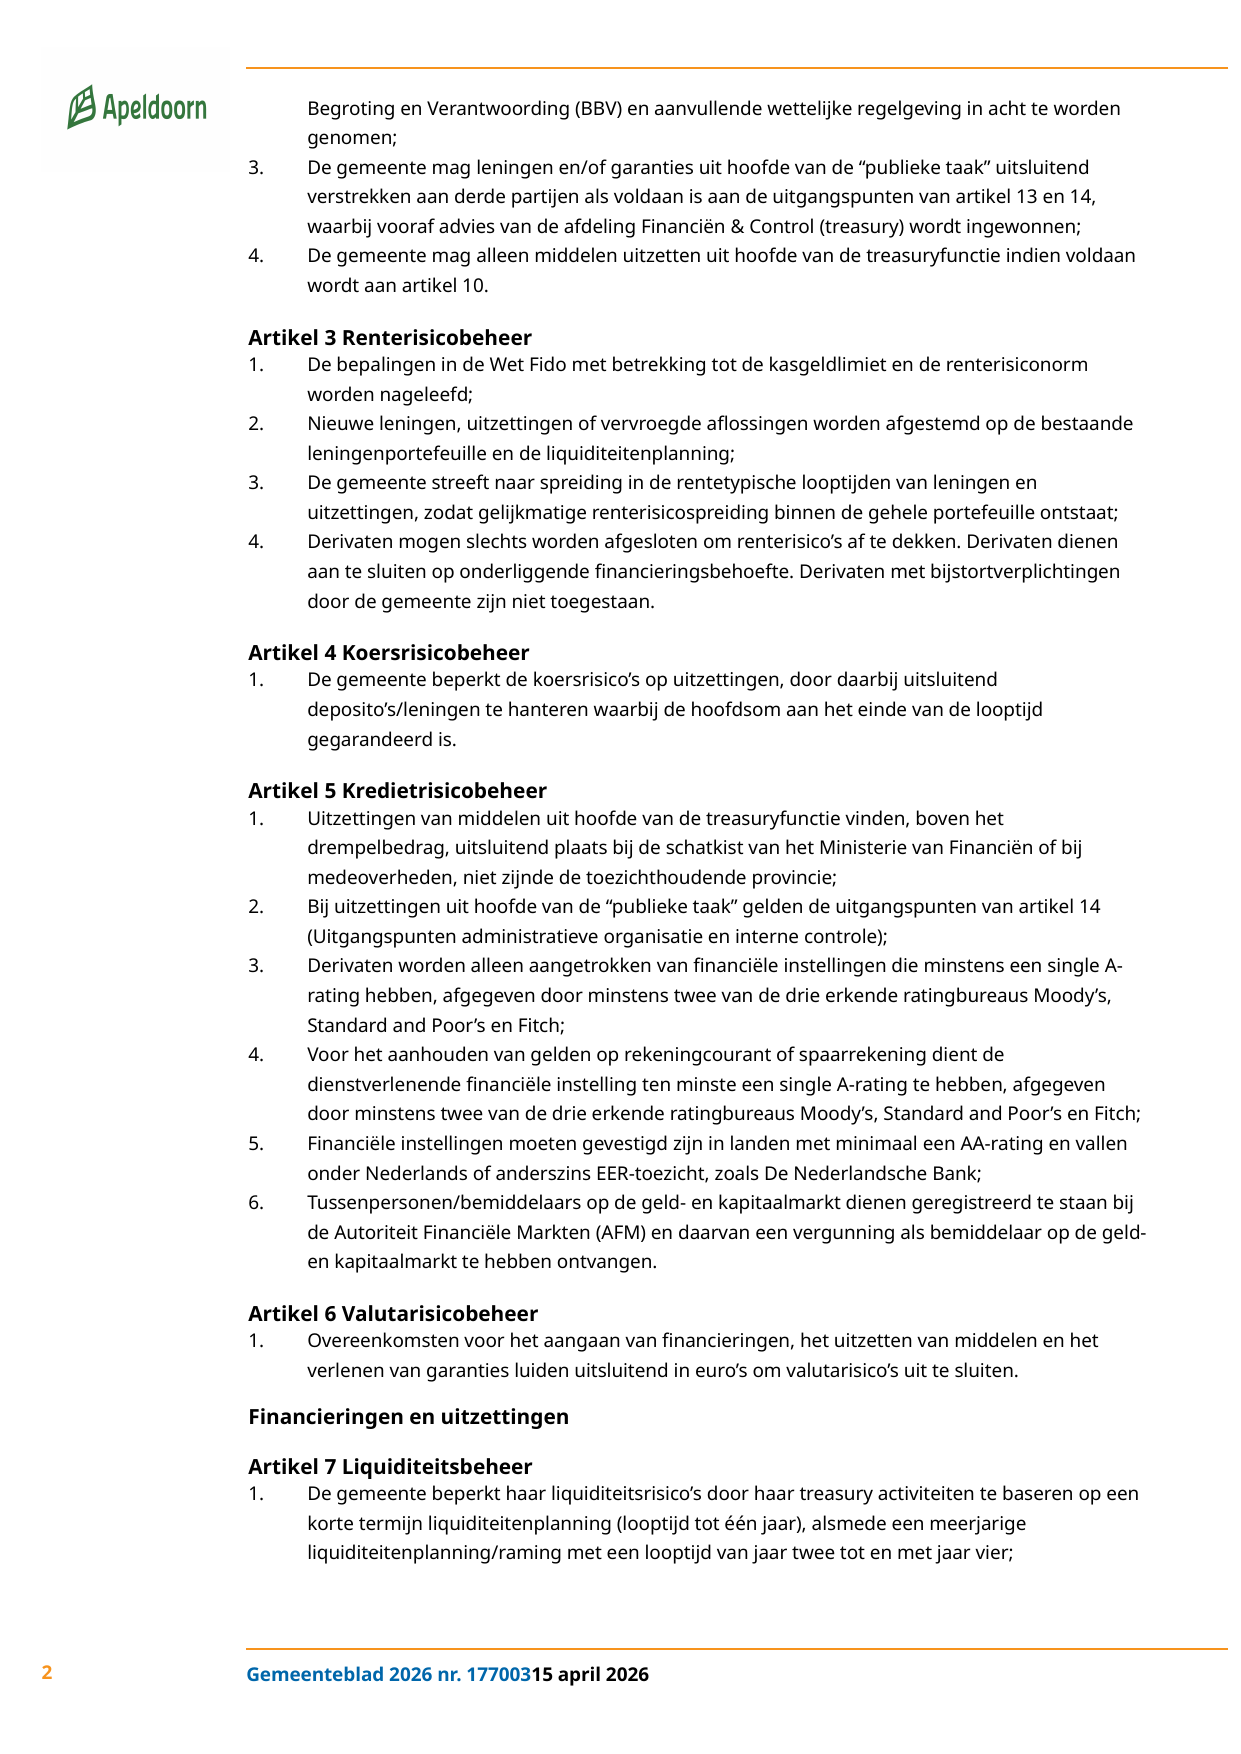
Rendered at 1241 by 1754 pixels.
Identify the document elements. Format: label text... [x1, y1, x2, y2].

text Artikel 3 Renterisicobeheer [248, 323, 1152, 351]
text Artikel 7 Liquiditeitsbeheer [248, 1452, 1152, 1480]
list Financiële instellingen moeten gevestigd zijn in landen met minimaal een AA-rating en vallen onder Nederlands of anderszins EER-toezicht, zoals De Nederlandsche Bank; [248, 1130, 1152, 1185]
list De gemeente beperkt haar liquiditeitsrisico’s door haar treasury activiteiten te baseren op een korte termijn liquiditeitenplanning (looptijd tot één jaar), alsmede een meerjarige liquiditeitenplanning/raming met een looptijd van jaar twee tot en met jaar vier; [248, 1480, 1152, 1565]
text Artikel 5 Kredietrisicobeheer [248, 776, 1152, 805]
list Tussenpersonen/bemiddelaars op de geld- en kapitaalmarkt dienen geregistreerd te staan bij de Autoriteit Financiële Markten (AFM) en daarvan een vergunning als bemiddelaar op de geld- en kapitaalmarkt te hebben ontvangen. [248, 1189, 1152, 1274]
list Derivaten worden alleen aangetrokken van financiële instellingen die minstens een single A-rating hebben, afgegeven door minstens twee van de drie erkende ratingbureaus Moody’s, Standard and Poor’s en Fitch; [248, 953, 1152, 1037]
list De gemeente beperkt de koersrisico’s op uitzettingen, door daarbij uitsluitend deposito’s/leningen te hanteren waarbij de hoofdsom aan het einde van de looptijd gegarandeerd is. [248, 667, 1152, 752]
list De gemeente streeft naar spreiding in de rentetypische looptijden van leningen en uitzettingen, zodat gelijkmatige renterisicospreiding binnen de gehele portefeuille ontstaat; [248, 469, 1152, 525]
list De bepalingen in de Wet Fido met betrekking tot de kasgeldlimiet en de renterisiconorm worden nageleefd; [248, 351, 1152, 406]
list Uitzettingen van middelen uit hoofde van de treasuryfunctie vinden, boven het drempelbedrag, uitsluitend plaats bij de schatkist van het Ministerie van Financiën of bij medeoverheden, niet zijnde de toezichthoudende provincie; [248, 805, 1152, 889]
list Begroting en Verantwoording (BBV) en aanvullende wettelijke regelgeving in acht te worden genomen; [248, 95, 1152, 150]
list Nieuwe leningen, uitzettingen of vervroegde aflossingen worden afgestemd op de bestaande leningenportefeuille en de liquiditeitenplanning; [248, 410, 1152, 466]
list Bij uitzettingen uit hoofde van de “publieke taak” gelden de uitgangspunten van artikel 14 (Uitgangspunten administratieve organisatie en interne controle); [248, 893, 1152, 949]
list Voor het aanhouden van gelden op rekeningcourant of spaarrekening dient de dienstverlenende financiële instelling ten minste een single A-rating te hebben, afgegeven door minstens twee van de drie erkende ratingbureaus Moody’s, Standard and Poor’s en Fitch; [248, 1041, 1152, 1126]
list Overeenkomsten voor het aangaan van financieringen, het uitzetten van middelen en het verlenen van garanties luiden uitsluitend in euro’s om valutarisico’s uit te sluiten. [248, 1327, 1152, 1383]
list Derivaten mogen slechts worden afgesloten om renterisico’s af te dekken. Derivaten dienen aan te sluiten op onderliggende financieringsbehoefte. Derivaten met bijstortverplichtingen door de gemeente zijn niet toegestaan. [248, 529, 1152, 613]
list De gemeente mag leningen en/of garanties uit hoofde van de “publieke taak” uitsluitend verstrekken aan derde partijen als voldaan is aan de uitgangspunten van artikel 13 en 14, waarbij vooraf advies van de afdeling Financiën & Control (treasury) wordt ingewonnen; [248, 154, 1152, 239]
picture [41, 47, 231, 172]
text Artikel 6 Valutarisicobeheer [248, 1299, 1152, 1327]
text Financieringen en uitzettingen [248, 1402, 1152, 1431]
list De gemeente mag alleen middelen uitzetten uit hoofde van de treasuryfunctie indien voldaan wordt aan artikel 10. [248, 243, 1152, 298]
text Artikel 4 Koersrisicobeheer [248, 638, 1152, 667]
